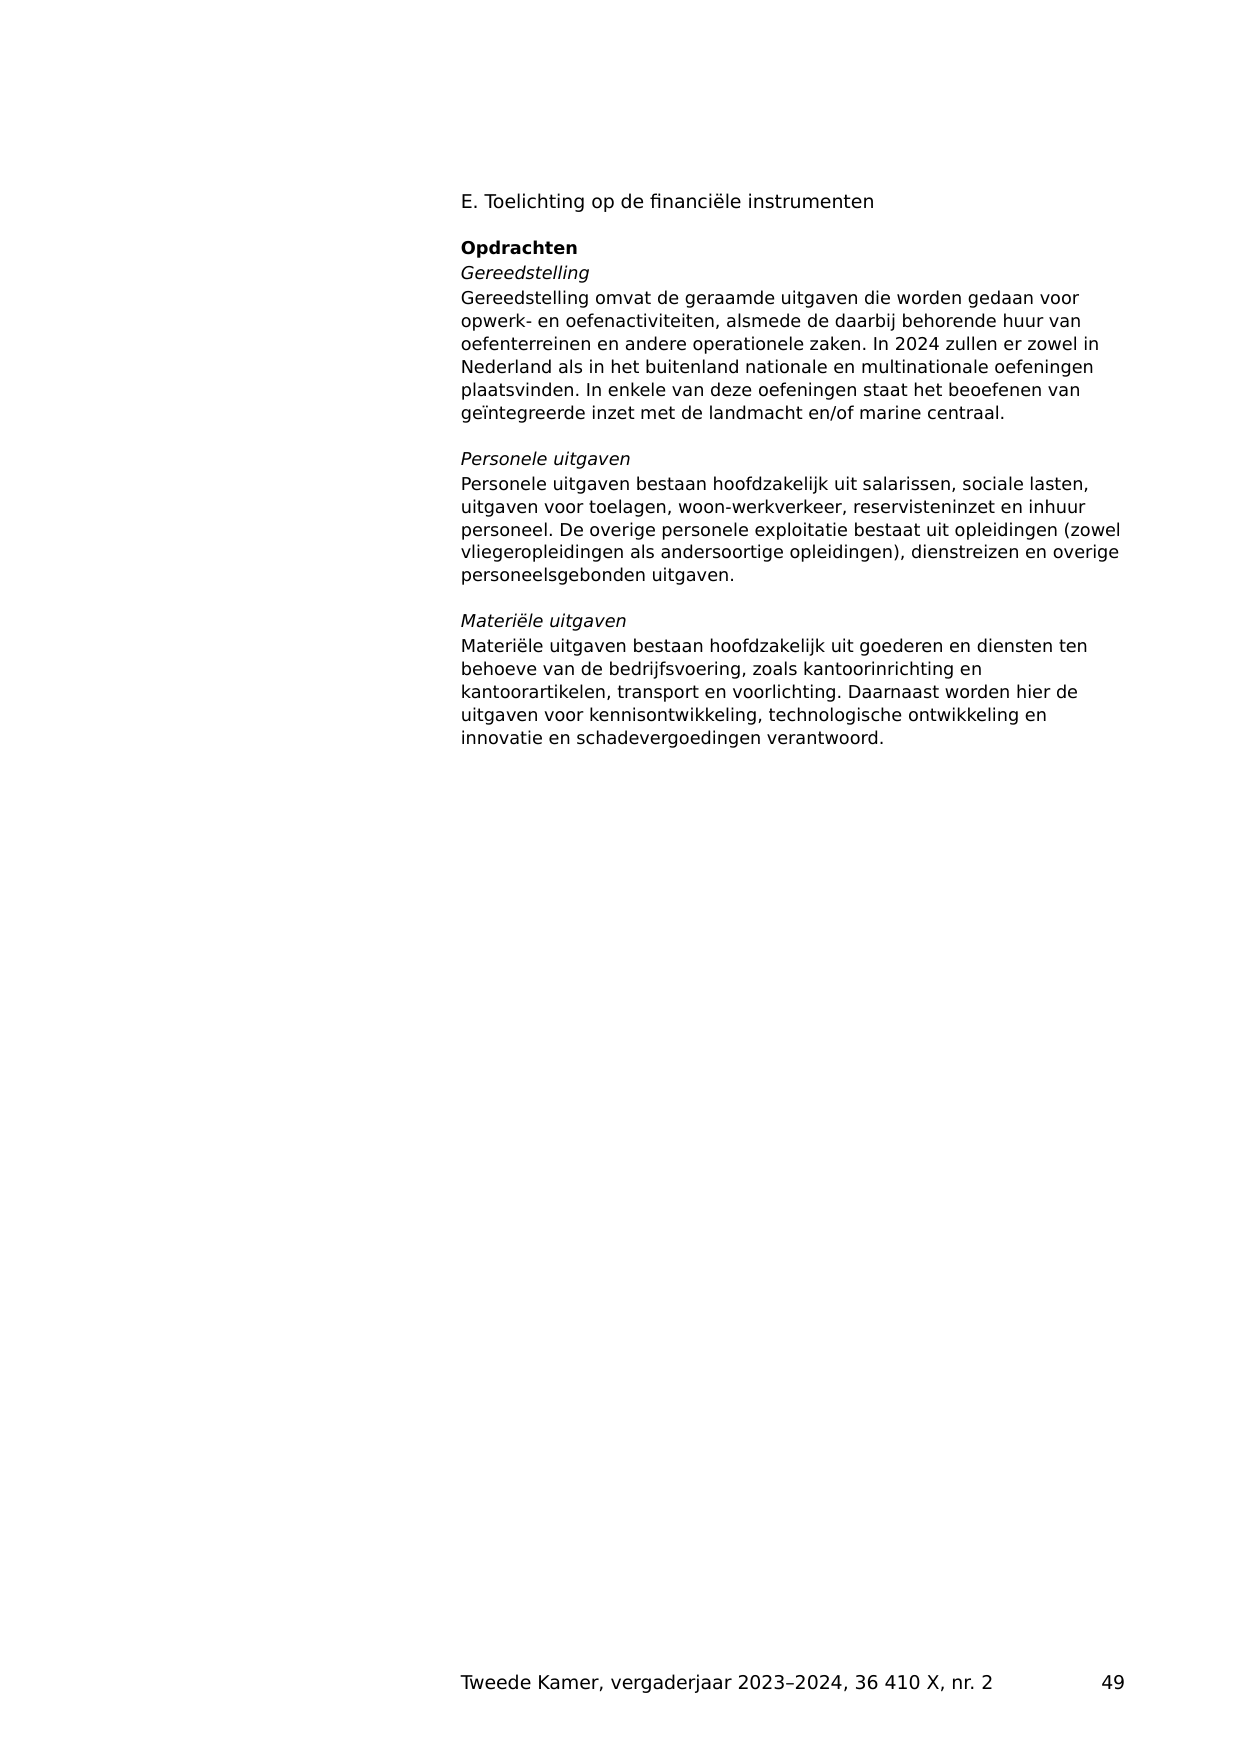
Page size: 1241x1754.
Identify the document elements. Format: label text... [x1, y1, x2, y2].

text Gereedstelling [461, 261, 1125, 284]
text Materiële uitgaven bestaan hoofdzakelijk uit goederen en diensten ten behoeve van de bedrijfsvoering, zoals kantoorinrichting en kantoorartikelen, transport en voorlichting. Daarnaast worden hier de uitgaven voor kennisontwikkeling, technologische ontwikkeling en innovatie en schadevergoedingen verantwoord. [461, 634, 1125, 749]
text Gereedstelling omvat de geraamde uitgaven die worden gedaan voor opwerk- en oefenactiviteiten, alsmede de daarbij behorende huur van oefenterreinen en andere operationele zaken. In 2024 zullen er zowel in Nederland als in het buitenland nationale en multinationale oefeningen plaatsvinden. In enkele van deze oefeningen staat het beoefenen van geïntegreerde inzet met de landmacht en/of marine centraal. [461, 286, 1125, 424]
title E. Toelichting op de financiële instrumenten [461, 191, 1125, 213]
text Personele uitgaven [461, 447, 1125, 470]
text Personele uitgaven bestaan hoofdzakelijk uit salarissen, sociale lasten, uitgaven voor toelagen, woon-werkverkeer, reservisteninzet en inhuur personeel. De overige personele exploitatie bestaat uit opleidingen (zowel vliegeropleidingen als andersoortige opleidingen), dienstreizen en overige personeelsgebonden uitgaven. [461, 472, 1125, 586]
text Materiële uitgaven [461, 609, 1125, 632]
text Opdrachten [461, 236, 1125, 259]
